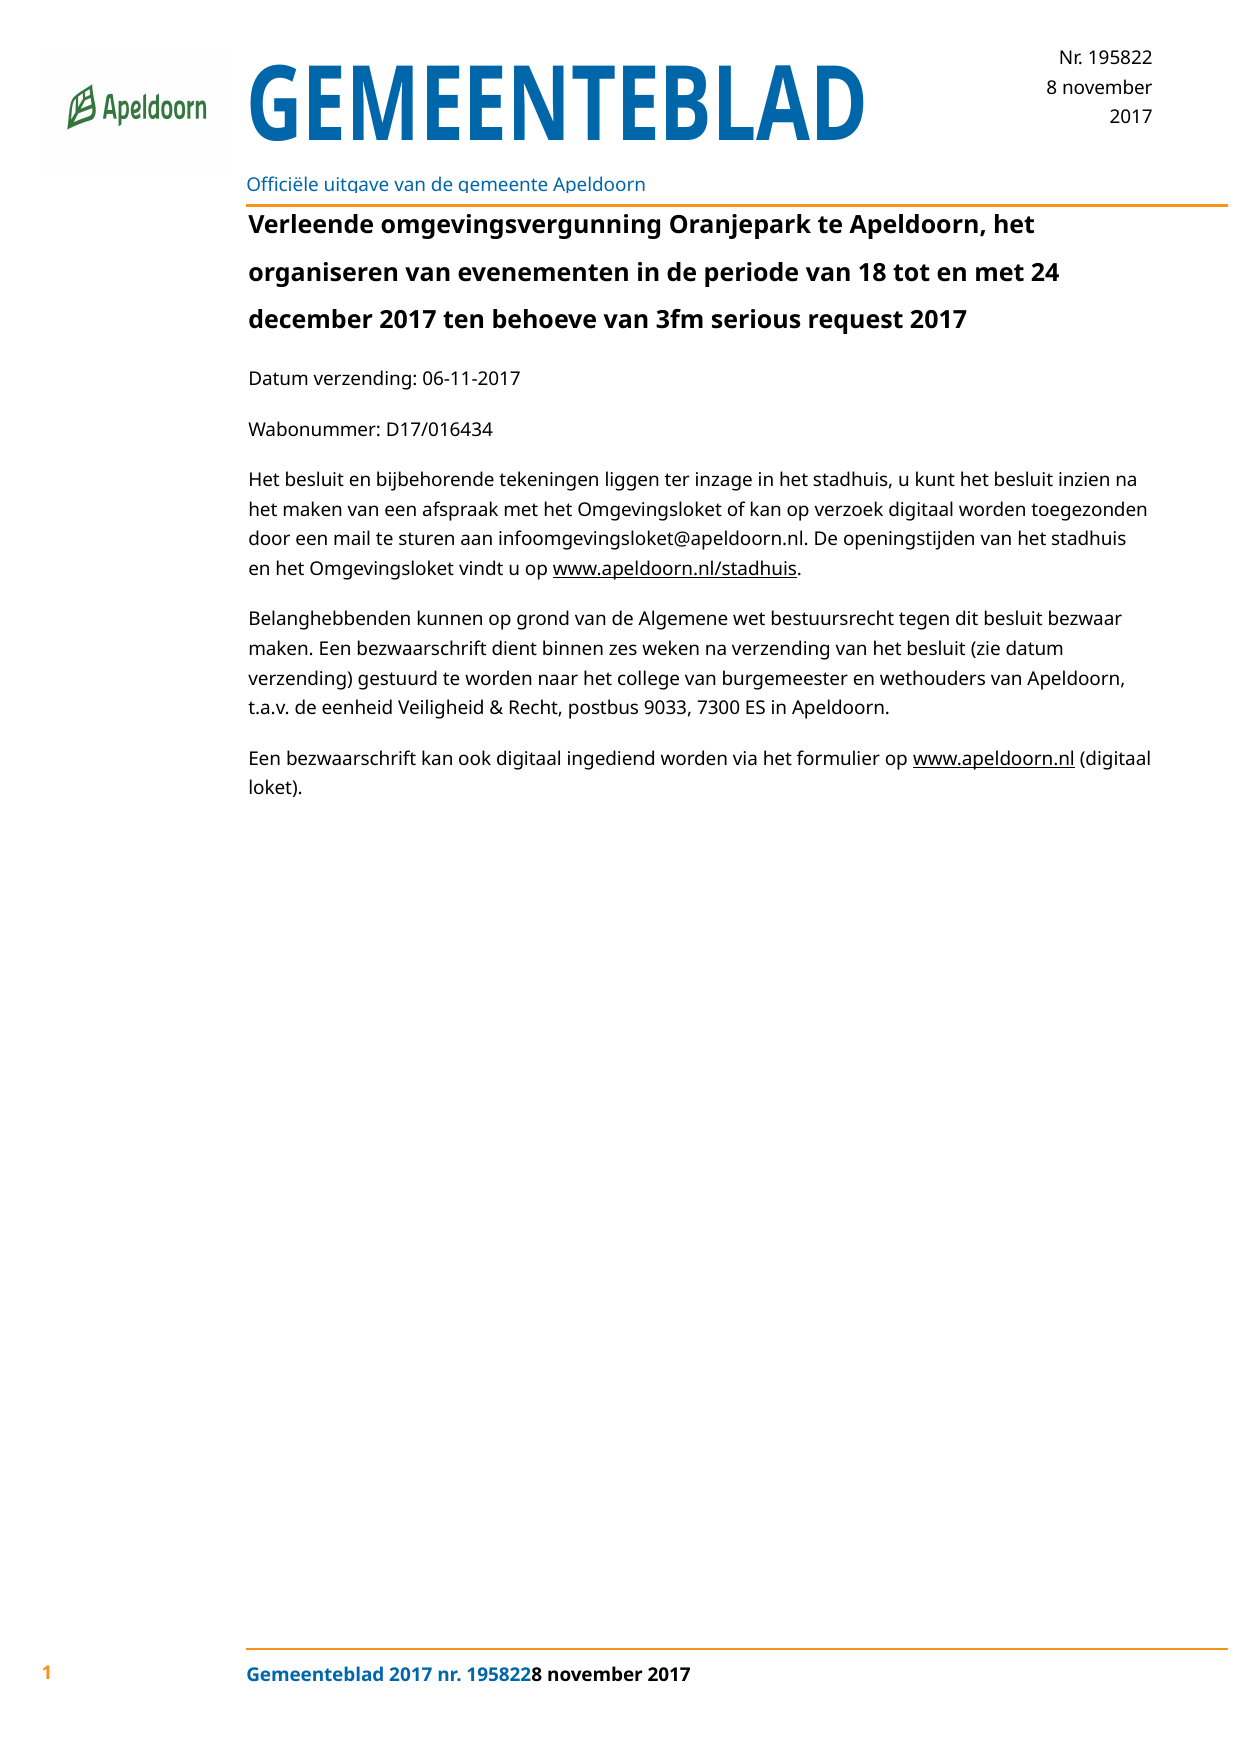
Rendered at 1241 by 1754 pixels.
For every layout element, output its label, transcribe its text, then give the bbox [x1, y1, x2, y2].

text Verleende omgevingsvergunning Oranjepark te Apeldoorn, het organiseren van evenementen in de periode van 18 tot en met 24 december 2017 ten behoeve van 3fm serious request 2017 [248, 207, 1152, 336]
picture [41, 47, 231, 172]
text Datum verzending: 06-11-2017 [248, 366, 1152, 391]
text Wabonummer: D17/016434 [248, 416, 1152, 442]
text Het besluit en bijbehorende tekeningen liggen ter inzage in het stadhuis, u kunt het besluit inzien na het maken van een afspraak met het Omgevingsloket of kan op verzoek digitaal worden toegezonden door een mail te sturen aan infoomgevingsloket@apeldoorn.nl. De openingstijden van het stadhuis en het Omgevingsloket vindt u op www.apeldoorn.nl/stadhuis. [248, 466, 1152, 581]
text Een bezwaarschrift kan ook digitaal ingediend worden via het formulier op www.apeldoorn.nl (digitaal loket). [248, 745, 1152, 800]
text Belanghebbenden kunnen op grond van de Algemene wet bestuursrecht tegen dit besluit bezwaar maken. Een bezwaarschrift dient binnen zes weken na verzending van het besluit (zie datum verzending) gestuurd te worden naar het college van burgemeester en wethouders van Apeldoorn, t.a.v. de eenheid Veiligheid & Recht, postbus 9033, 7300 ES in Apeldoorn. [248, 606, 1152, 720]
